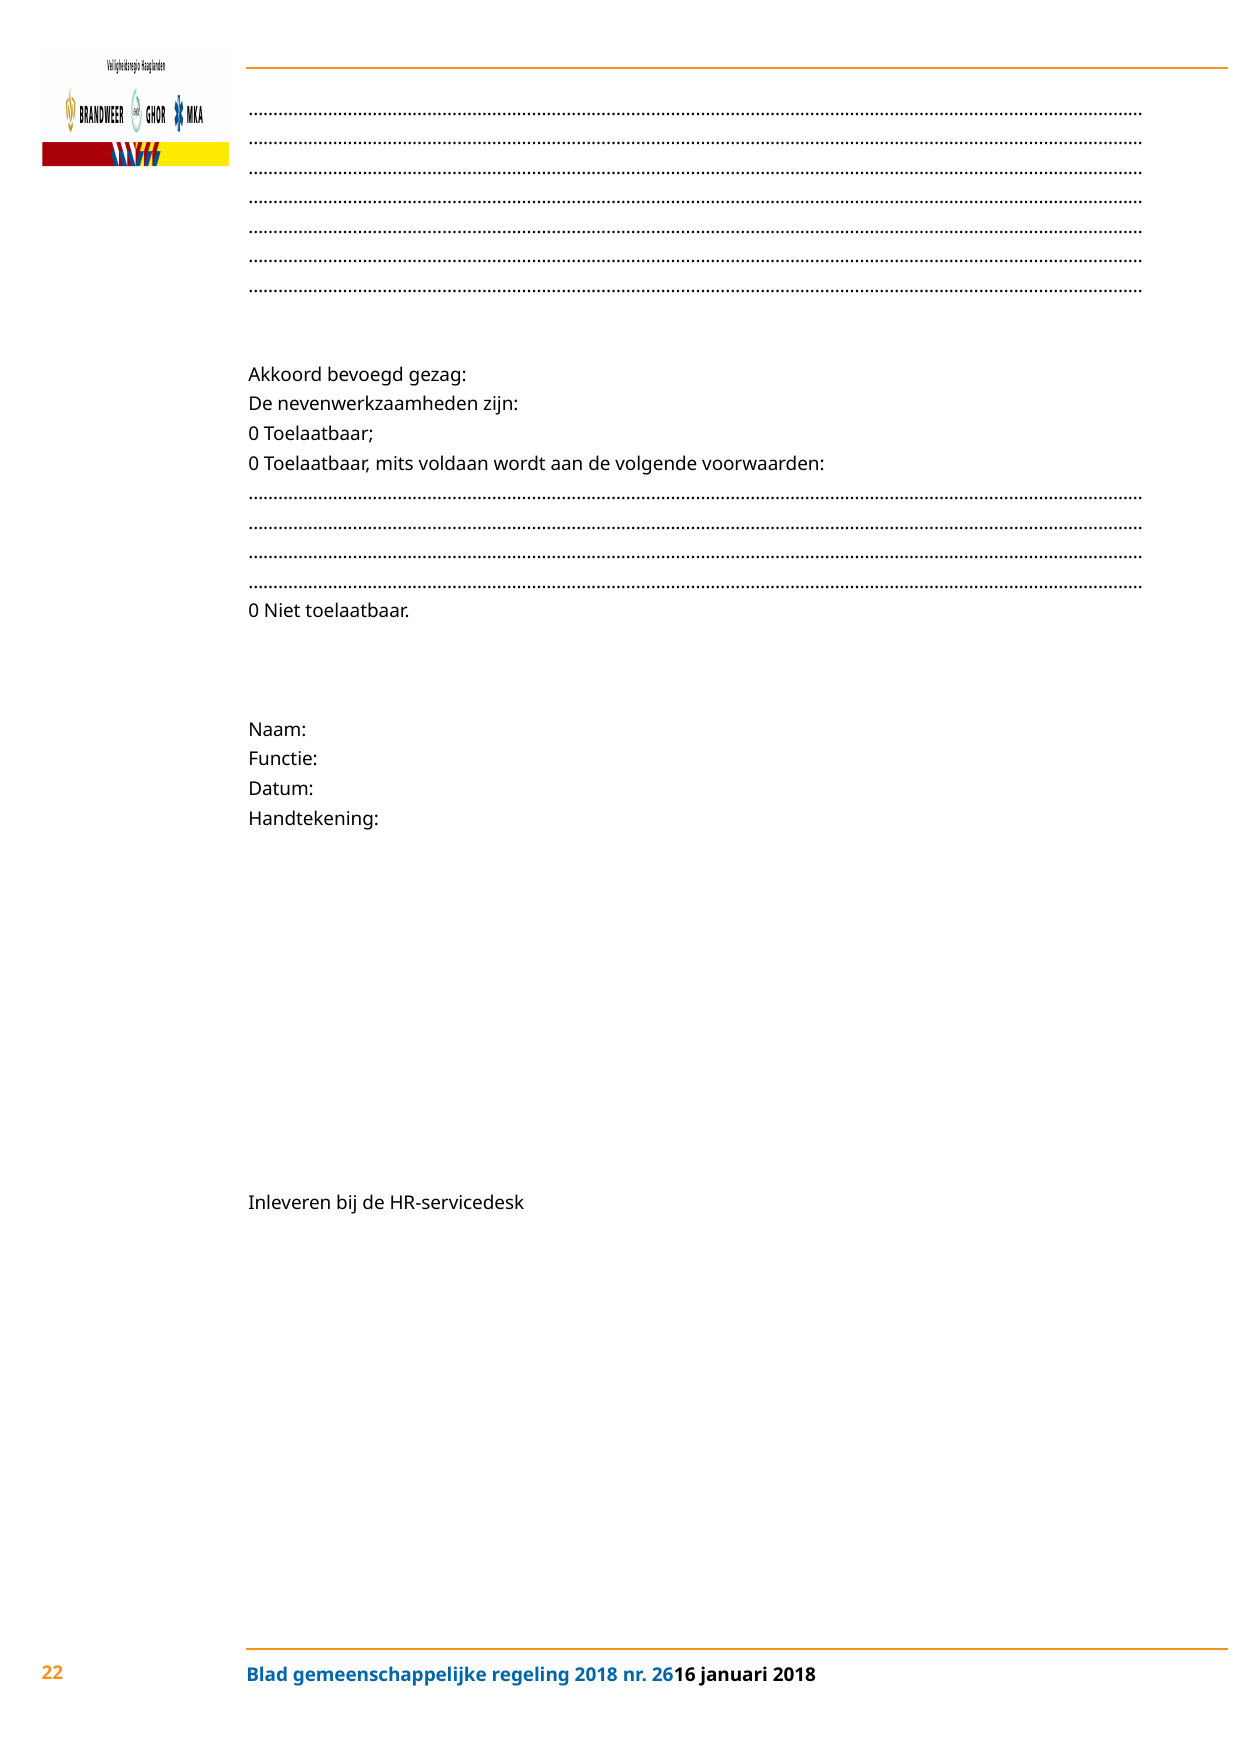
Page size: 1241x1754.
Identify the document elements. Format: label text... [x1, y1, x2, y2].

text Functie: [248, 746, 1152, 771]
text 0 Toelaatbaar; [248, 420, 1152, 446]
text ……………………………………………………………………………………………………………………………………………………………………………………………………………………………………………………………………………………………………………………………………………………………………………………………………………………………………………………………………………………………………………………………………………………………………………………………………………………………………………………………… [248, 479, 1152, 594]
text Inleveren bij de HR-servicedesk [248, 1189, 1152, 1215]
picture [41, 47, 231, 172]
text Akkoord bevoegd gezag: [248, 361, 1152, 387]
text De nevenwerkzaamheden zijn: [248, 391, 1152, 416]
text 0 Toelaatbaar, mits voldaan wordt aan de volgende voorwaarden: [248, 450, 1152, 476]
text ……………………………………………………………………………………………………………………………………………………………………………………………………………………………………………………………………………………………………………………………………………………………………………………………………………………………………………………………………………………………………………………………………………………………………………………………………………………………………………………………… [248, 183, 1152, 298]
text 0 Niet toelaatbaar. [248, 598, 1152, 623]
text ……………………………………………………………………………………………………………………………………………………………………………………………………………………………………………………………………………………………………………………………………………………………………………………………………………………………………………………………………………………………… [248, 95, 1152, 180]
text Datum: [248, 775, 1152, 801]
text Handtekening: [248, 805, 1152, 831]
text Naam: [248, 716, 1152, 742]
